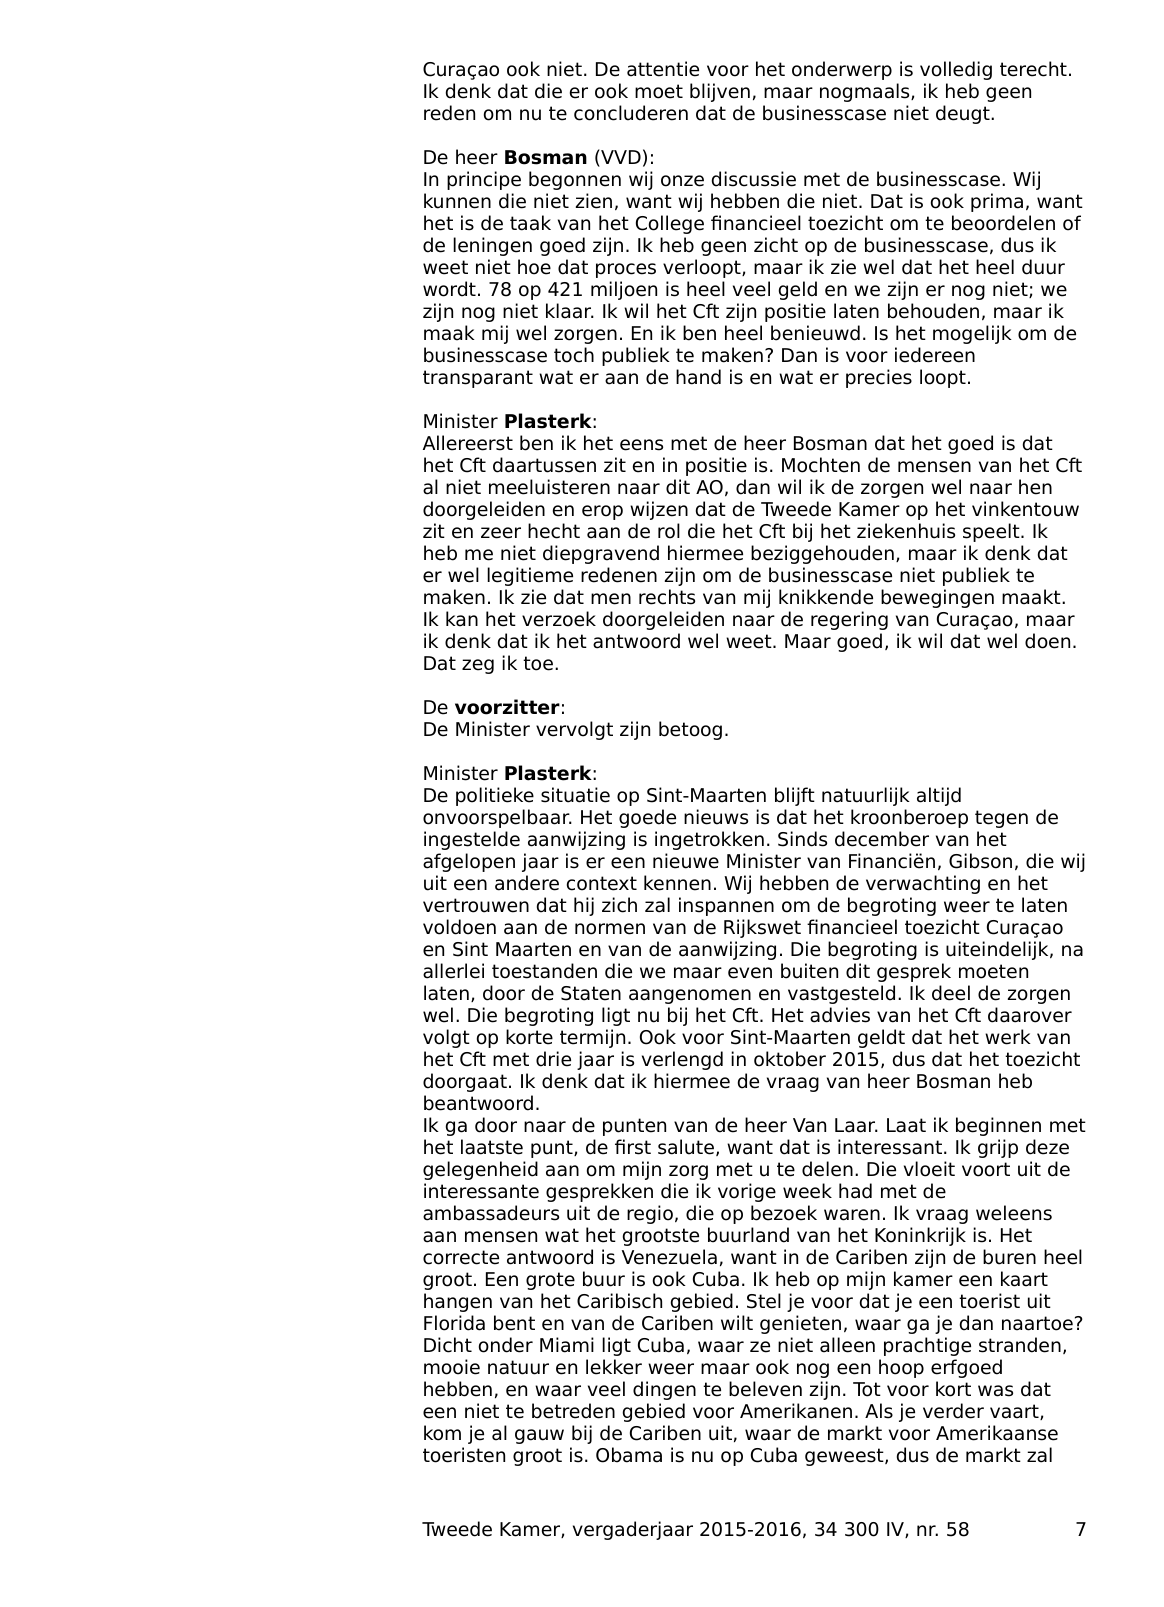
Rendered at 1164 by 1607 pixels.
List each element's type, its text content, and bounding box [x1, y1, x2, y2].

text De Minister vervolgt zijn betoog. [422, 719, 1087, 741]
text De heer Bosman (VVD): [422, 147, 1087, 169]
text In principe begonnen wij onze discussie met de businesscase. Wij kunnen die niet zien, want wij hebben die niet. Dat is ook prima, want het is de taak van het College financieel toezicht om te beoordelen of de leningen goed zijn. Ik heb geen zicht op de businesscase, dus ik weet niet hoe dat proces verloopt, maar ik zie wel dat het heel duur wordt. 78 op 421 miljoen is heel veel geld en we zijn er nog niet; we zijn nog niet klaar. Ik wil het Cft zijn positie laten behouden, maar ik maak mij wel zorgen. En ik ben heel benieuwd. Is het mogelijk om de businesscase toch publiek te maken? Dan is voor iedereen transparant wat er aan de hand is en wat er precies loopt. [422, 169, 1087, 389]
text Minister Plasterk: [422, 763, 1087, 785]
text Allereerst ben ik het eens met de heer Bosman dat het goed is dat het Cft daartussen zit en in positie is. Mochten de mensen van het Cft al niet meeluisteren naar dit AO, dan wil ik de zorgen wel naar hen doorgeleiden en erop wijzen dat de Tweede Kamer op het vinkentouw zit en zeer hecht aan de rol die het Cft bij het ziekenhuis speelt. Ik heb me niet diepgravend hiermee beziggehouden, maar ik denk dat er wel legitieme redenen zijn om de businesscase niet publiek te maken. Ik zie dat men rechts van mij knikkende bewegingen maakt. Ik kan het verzoek doorgeleiden naar de regering van Curaçao, maar ik denk dat ik het antwoord wel weet. Maar goed, ik wil dat wel doen. Dat zeg ik toe. [422, 433, 1087, 675]
text De politieke situatie op Sint-Maarten blijft natuurlijk altijd onvoorspelbaar. Het goede nieuws is dat het kroonberoep tegen de ingestelde aanwijzing is ingetrokken. Sinds december van het afgelopen jaar is er een nieuwe Minister van Financiën, Gibson, die wij uit een andere context kennen. Wij hebben de verwachting en het vertrouwen dat hij zich zal inspannen om de begroting weer te laten voldoen aan de normen van de Rijkswet financieel toezicht Curaçao en Sint Maarten en van de aanwijzing. Die begroting is uiteindelijk, na allerlei toestanden die we maar even buiten dit gesprek moeten laten, door de Staten aangenomen en vastgesteld. Ik deel de zorgen wel. Die begroting ligt nu bij het Cft. Het advies van het Cft daarover volgt op korte termijn. Ook voor Sint-Maarten geldt dat het werk van het Cft met drie jaar is verlengd in oktober 2015, dus dat het toezicht doorgaat. Ik denk dat ik hiermee de vraag van heer Bosman heb beantwoord. [422, 785, 1087, 1115]
text De voorzitter: [422, 697, 1087, 719]
text Ik ga door naar de punten van de heer Van Laar. Laat ik beginnen met het laatste punt, de first salute, want dat is interessant. Ik grijp deze gelegenheid aan om mijn zorg met u te delen. Die vloeit voort uit de interessante gesprekken die ik vorige week had met de ambassadeurs uit de regio, die op bezoek waren. Ik vraag weleens aan mensen wat het grootste buurland van het Koninkrijk is. Het correcte antwoord is Venezuela, want in de Cariben zijn de buren heel groot. Een grote buur is ook Cuba. Ik heb op mijn kamer een kaart hangen van het Caribisch gebied. Stel je voor dat je een toerist uit Florida bent en van de Cariben wilt genieten, waar ga je dan naartoe? Dicht onder Miami ligt Cuba, waar ze niet alleen prachtige stranden, mooie natuur en lekker weer maar ook nog een hoop erfgoed hebben, en waar veel dingen te beleven zijn. Tot voor kort was dat een niet te betreden gebied voor Amerikanen. Als je verder vaart, kom je al gauw bij de Cariben uit, waar de markt voor Amerikaanse toeristen groot is. Obama is nu op Cuba geweest, dus de markt zal [422, 1115, 1087, 1467]
text Curaçao ook niet. De attentie voor het onderwerp is volledig terecht. Ik denk dat die er ook moet blijven, maar nogmaals, ik heb geen reden om nu te concluderen dat de businesscase niet deugt. [422, 59, 1087, 125]
text Minister Plasterk: [422, 411, 1087, 433]
